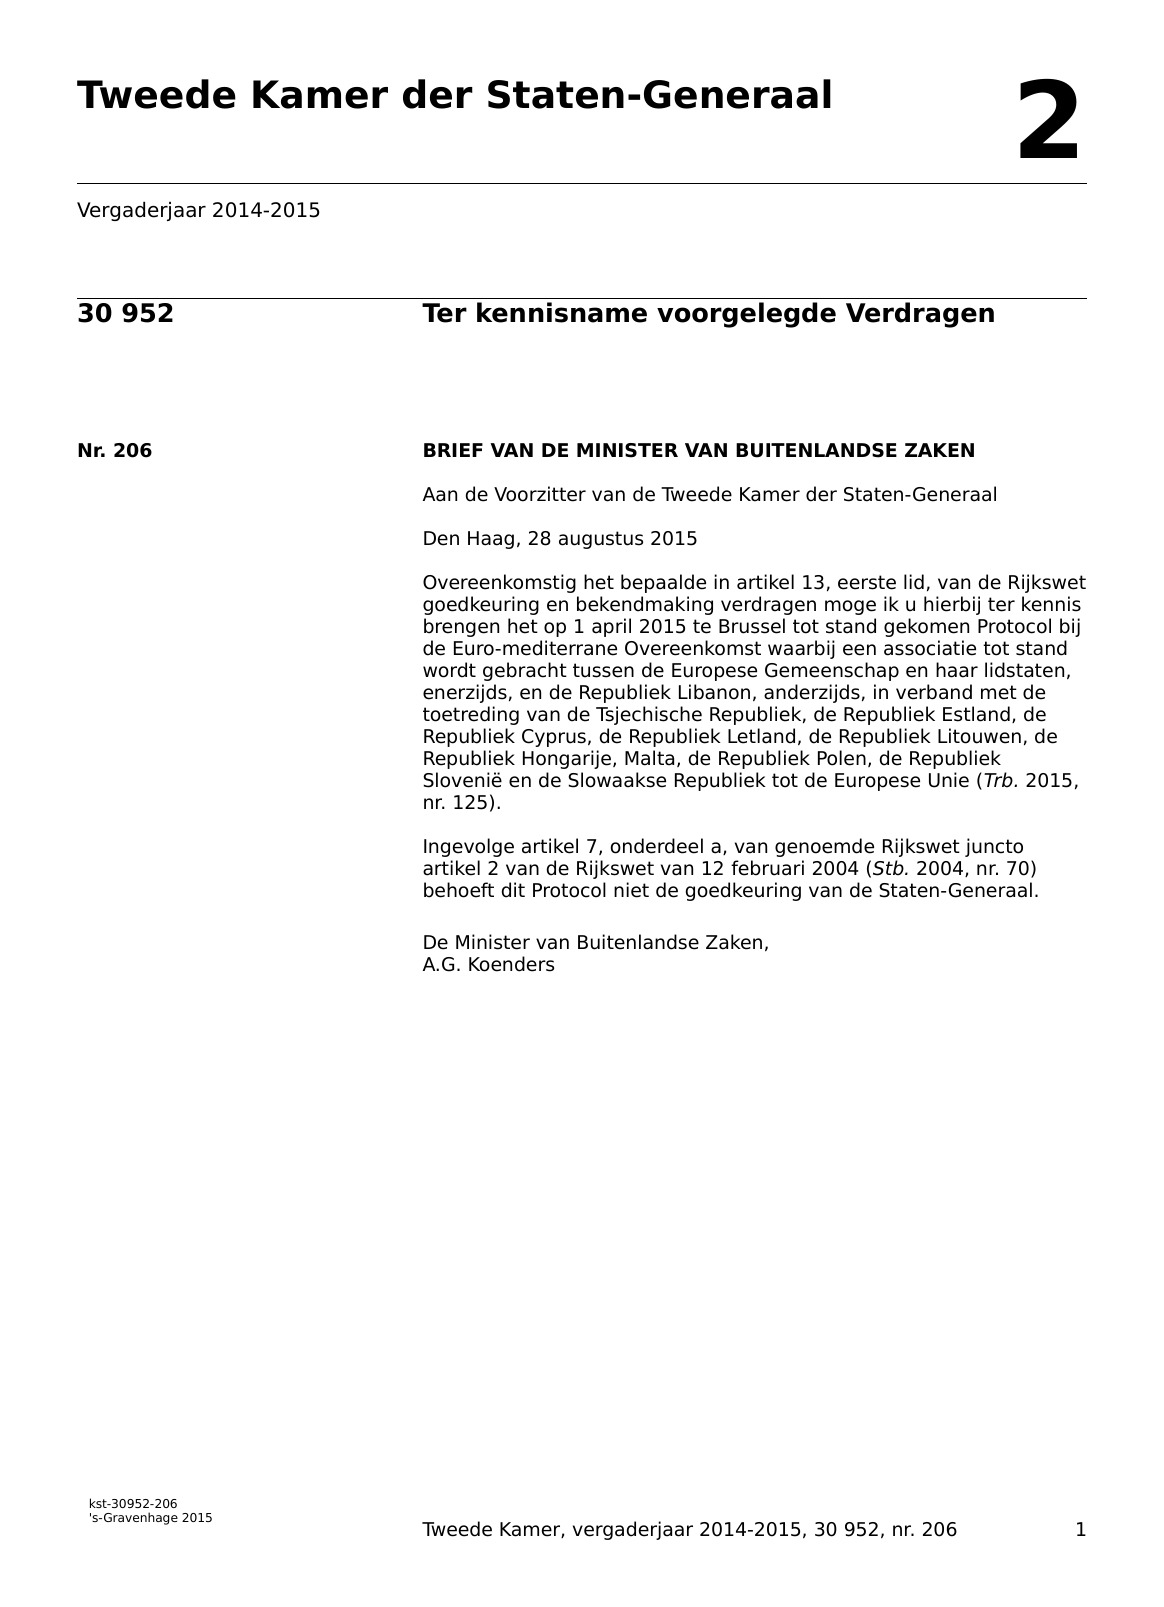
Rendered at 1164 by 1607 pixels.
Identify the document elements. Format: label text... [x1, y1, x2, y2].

text kst-30952-206 [88, 1497, 323, 1511]
table_header Tweede Kamer der Staten-Generaal [77, 59, 886, 183]
subtitle Nr. 206 BRIEF VAN DE MINISTER VAN BUITENLANDSE ZAKEN [77, 440, 1087, 462]
subtitle 30 952 Ter kennisname voorgelegde Verdragen [77, 299, 1087, 329]
table_header 2 [886, 59, 1087, 183]
text Overeenkomstig het bepaalde in artikel 13, eerste lid, van de Rijkswet goedkeuring en bekendmaking verdragen moge ik u hierbij ter kennis brengen het op 1 april 2015 te Brussel tot stand gekomen Protocol bij de Euro-mediterrane Overeenkomst waarbij een associatie tot stand wordt gebracht tussen de Europese Gemeenschap en haar lidstaten, enerzijds, en de Republiek Libanon, anderzijds, in verband met de toetreding van de Tsjechische Republiek, de Republiek Estland, de Republiek Cyprus, de Republiek Letland, de Republiek Litouwen, de Republiek Hongarije, Malta, de Republiek Polen, de Republiek Slovenië en de Slowaakse Republiek tot de Europese Unie (Trb. 2015, nr. 125). [422, 572, 1087, 814]
text Ingevolge artikel 7, onderdeel a, van genoemde Rijkswet juncto artikel 2 van de Rijkswet van 12 februari 2004 (Stb. 2004, nr. 70) behoeft dit Protocol niet de goedkeuring van de Staten-Generaal. [422, 836, 1087, 902]
text 's-Gravenhage 2015 [88, 1511, 323, 1525]
table_cell Vergaderjaar 2014-2015 [77, 184, 1087, 298]
text Aan de Voorzitter van de Tweede Kamer der Staten-Generaal [422, 484, 1087, 506]
text De Minister van Buitenlandse Zaken, A.G. Koenders [422, 932, 1087, 976]
text Den Haag, 28 augustus 2015 [422, 528, 1087, 550]
